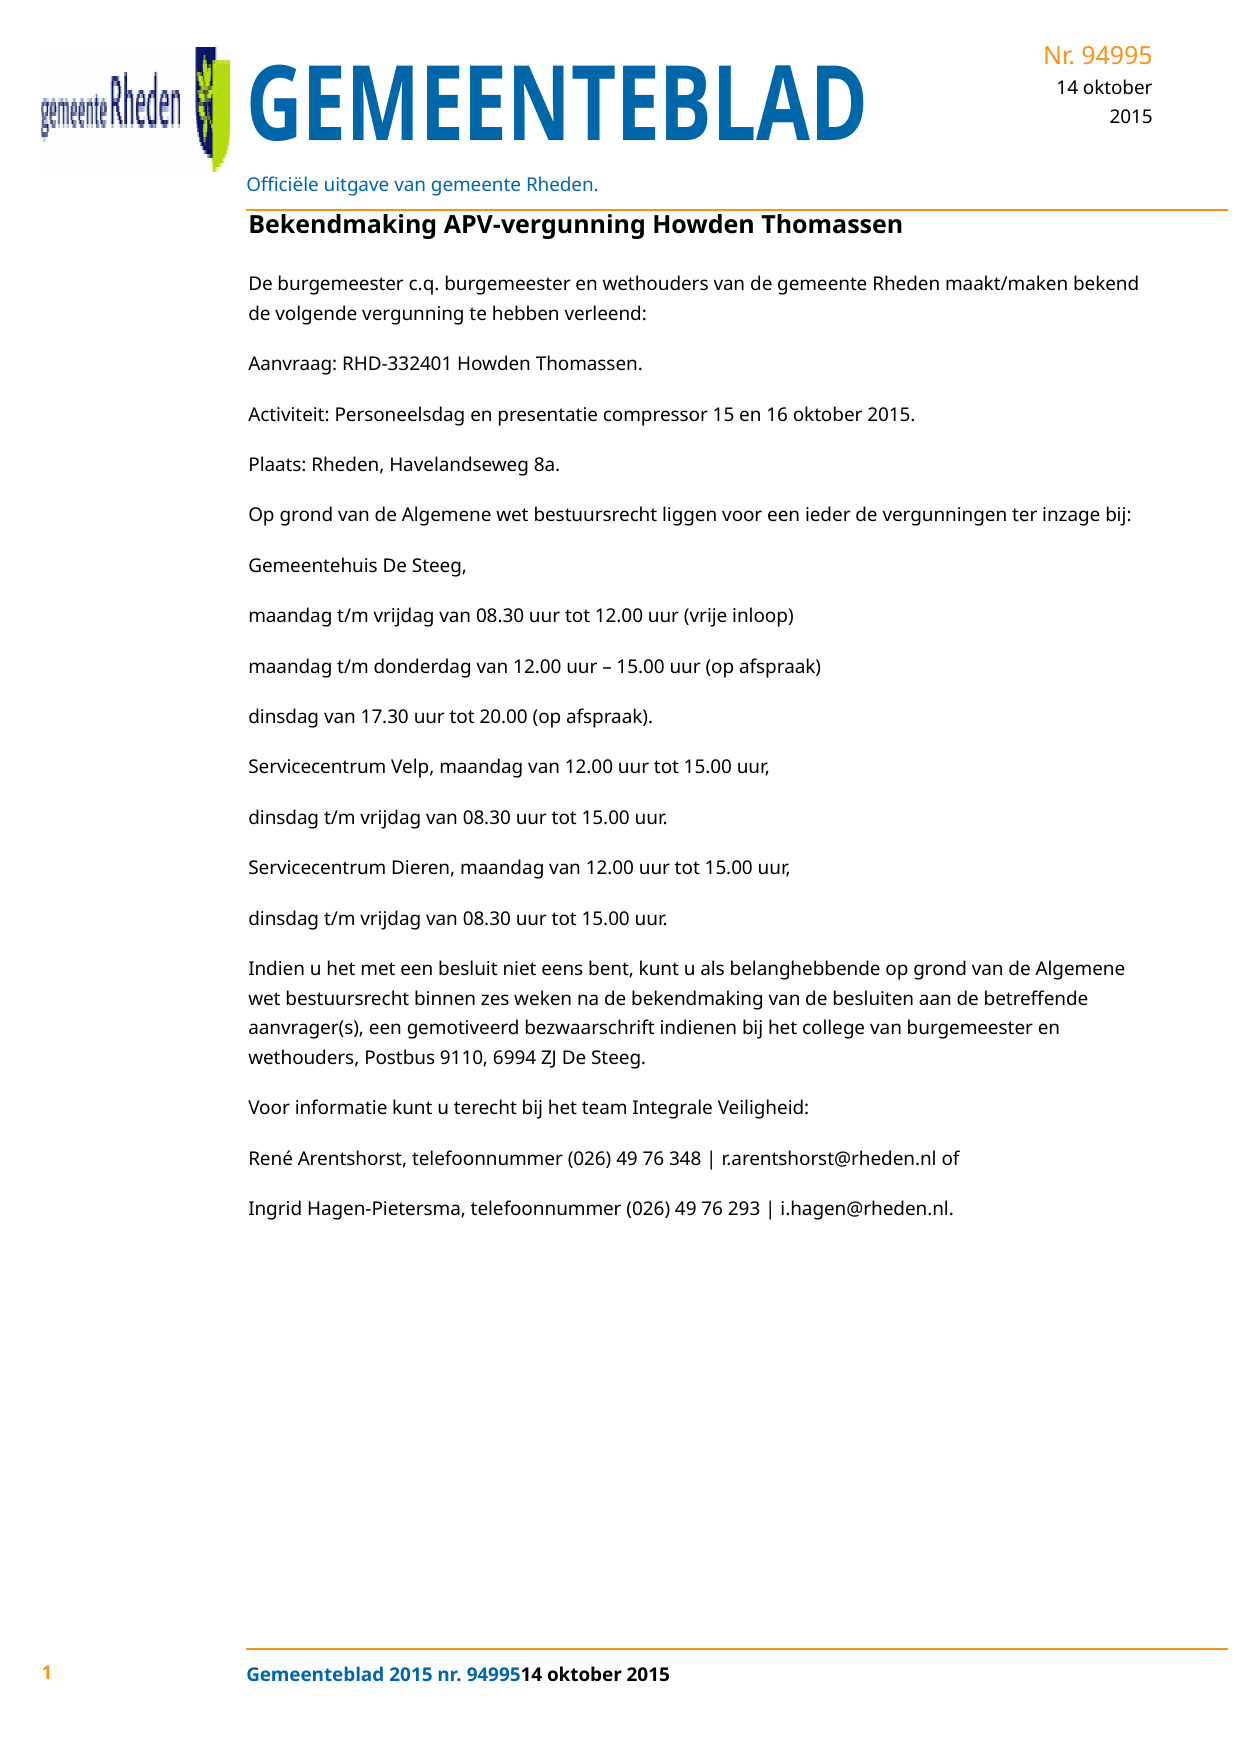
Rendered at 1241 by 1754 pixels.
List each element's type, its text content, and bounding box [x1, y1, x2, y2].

text dinsdag t/m vrijdag van 08.30 uur tot 15.00 uur. [248, 905, 1152, 931]
text Ingrid Hagen-Pietersma, telefoonnummer (026) 49 76 293 | i.hagen@rheden.nl. [248, 1195, 1152, 1221]
text dinsdag t/m vrijdag van 08.30 uur tot 15.00 uur. [248, 804, 1152, 830]
text Servicecentrum Velp, maandag van 12.00 uur tot 15.00 uur, [248, 754, 1152, 779]
text Gemeentehuis De Steeg, [248, 552, 1152, 578]
text Servicecentrum Dieren, maandag van 12.00 uur tot 15.00 uur, [248, 854, 1152, 880]
text De burgemeester c.q. burgemeester en wethouders van de gemeente Rheden maakt/maken bekend de volgende vergunning te hebben verleend: [248, 270, 1152, 326]
text maandag t/m donderdag van 12.00 uur – 15.00 uur (op afspraak) [248, 653, 1152, 678]
text Indien u het met een besluit niet eens bent, kunt u als belanghebbende op grond van de Algemene wet bestuursrecht binnen zes weken na de bekendmaking van de besluiten aan de betreffende aanvrager(s), een gemotiveerd bezwaarschrift indienen bij het college van burgemeester en wethouders, Postbus 9110, 6994 ZJ De Steeg. [248, 955, 1152, 1070]
text René Arentshorst, telefoonnummer (026) 49 76 348 | r.arentshorst@rheden.nl of [248, 1145, 1152, 1171]
text Voor informatie kunt u terecht bij het team Integrale Veiligheid: [248, 1094, 1152, 1120]
text maandag t/m vrijdag van 08.30 uur tot 12.00 uur (vrije inloop) [248, 602, 1152, 628]
text Activiteit: Personeelsdag en presentatie compressor 15 en 16 oktober 2015. [248, 401, 1152, 426]
text Plaats: Rheden, Havelandseweg 8a. [248, 451, 1152, 477]
text dinsdag van 17.30 uur tot 20.00 (op afspraak). [248, 703, 1152, 729]
text Bekendmaking APV-vergunning Howden Thomassen [248, 211, 1152, 241]
picture [41, 47, 231, 172]
text Aanvraag: RHD-332401 Howden Thomassen. [248, 350, 1152, 376]
text Op grond van de Algemene wet bestuursrecht liggen voor een ieder de vergunningen ter inzage bij: [248, 502, 1152, 527]
